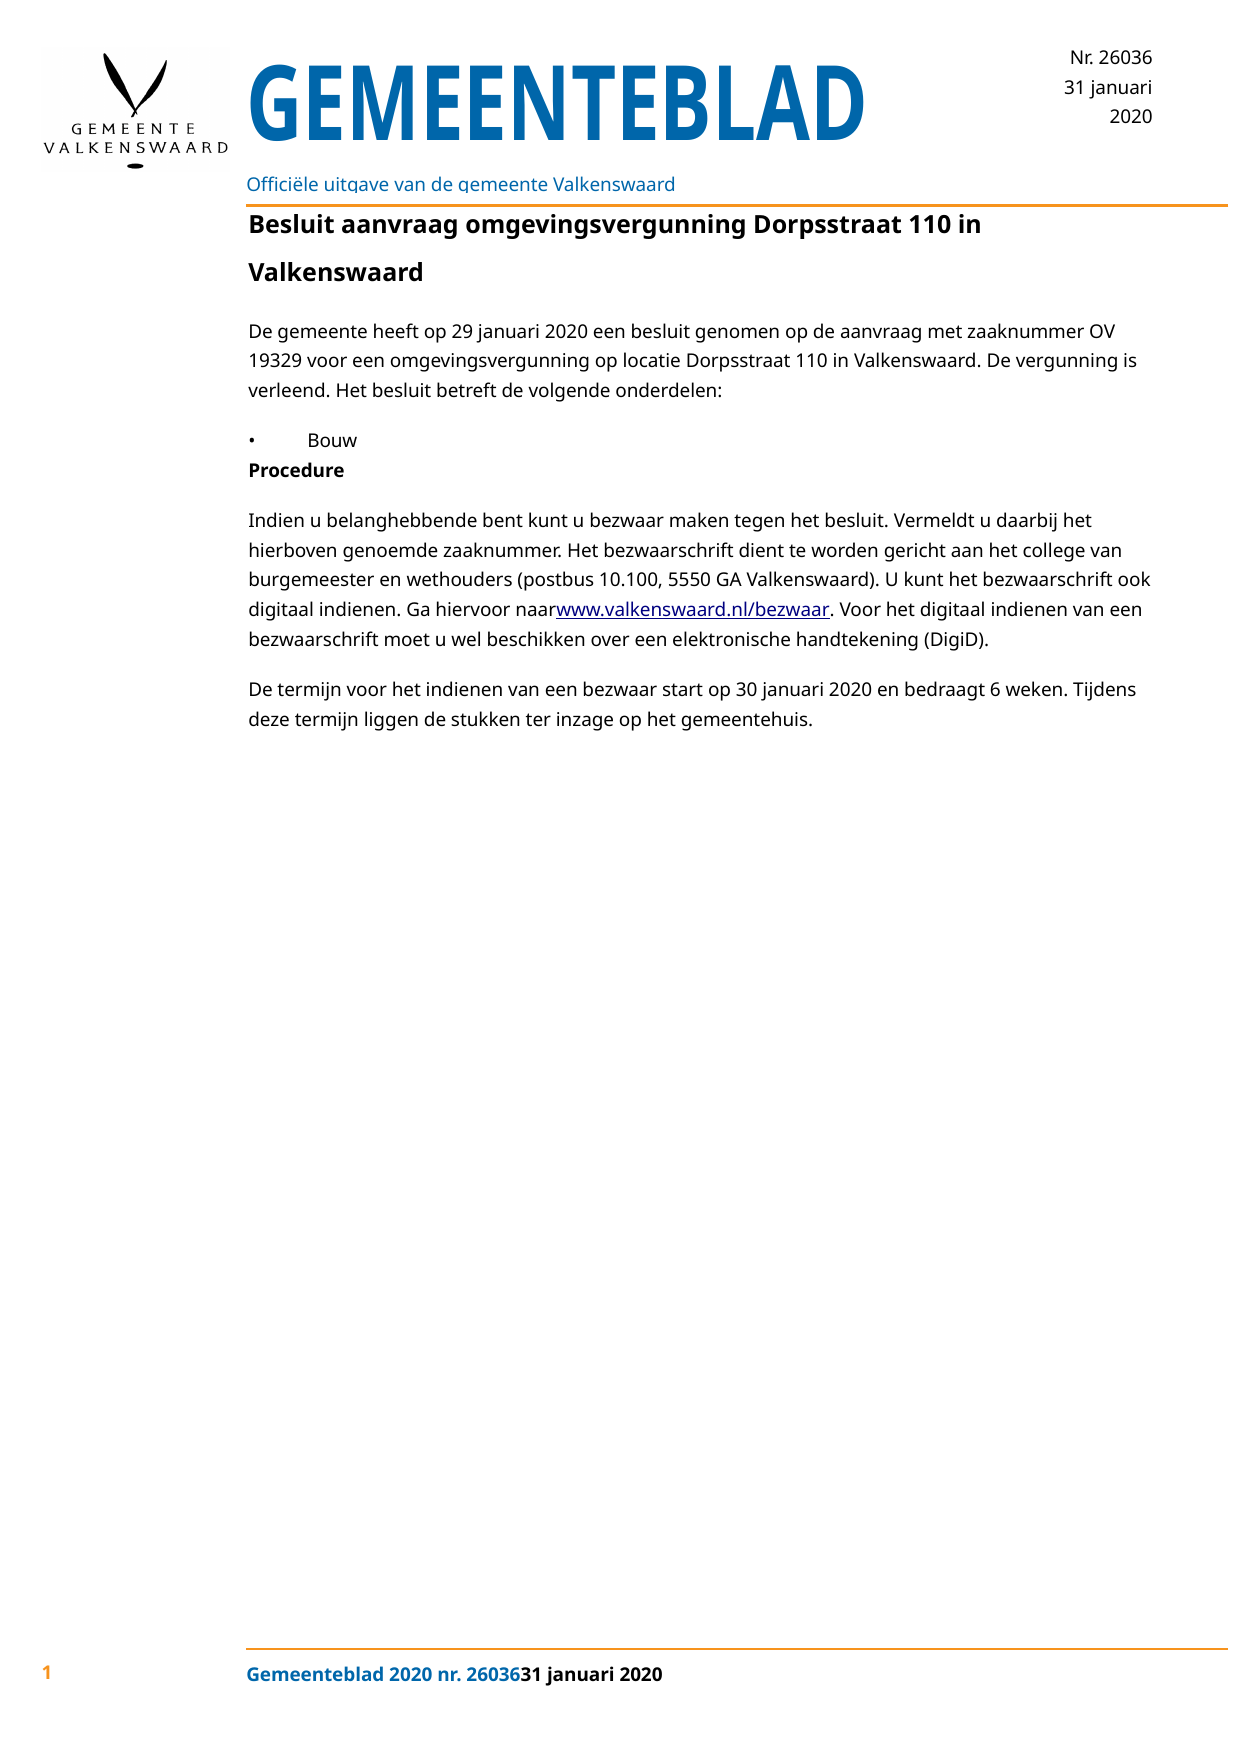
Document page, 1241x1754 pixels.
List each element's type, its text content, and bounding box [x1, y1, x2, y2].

text Procedure [248, 457, 1152, 483]
text Indien u belanghebbende bent kunt u bezwaar maken tegen het besluit. Vermeldt u daarbij het hierboven genoemde zaaknummer. Het bezwaarschrift dient te worden gericht aan het college van burgemeester en wethouders (postbus 10.100, 5550 GA Valkenswaard). U kunt het bezwaarschrift ook digitaal indienen. Ga hiervoor naarwww.valkenswaard.nl/bezwaar. Voor het digitaal indienen van een bezwaarschrift moet u wel beschikken over een elektronische handtekening (DigiD). [248, 507, 1152, 652]
text De gemeente heeft op 29 januari 2020 een besluit genomen op de aanvraag met zaaknummer OV 19329 voor een omgevingsvergunning op locatie Dorpsstraat 110 in Valkenswaard. De vergunning is verleend. Het besluit betreft de volgende onderdelen: [248, 318, 1152, 403]
text Besluit aanvraag omgevingsvergunning Dorpsstraat 110 in Valkenswaard [248, 207, 1152, 288]
picture [41, 47, 231, 172]
text De termijn voor het indienen van een bezwaar start op 30 januari 2020 en bedraagt 6 weken. Tijdens deze termijn liggen de stukken ter inzage op het gemeentehuis. [248, 676, 1152, 732]
list Bouw [248, 427, 1152, 453]
